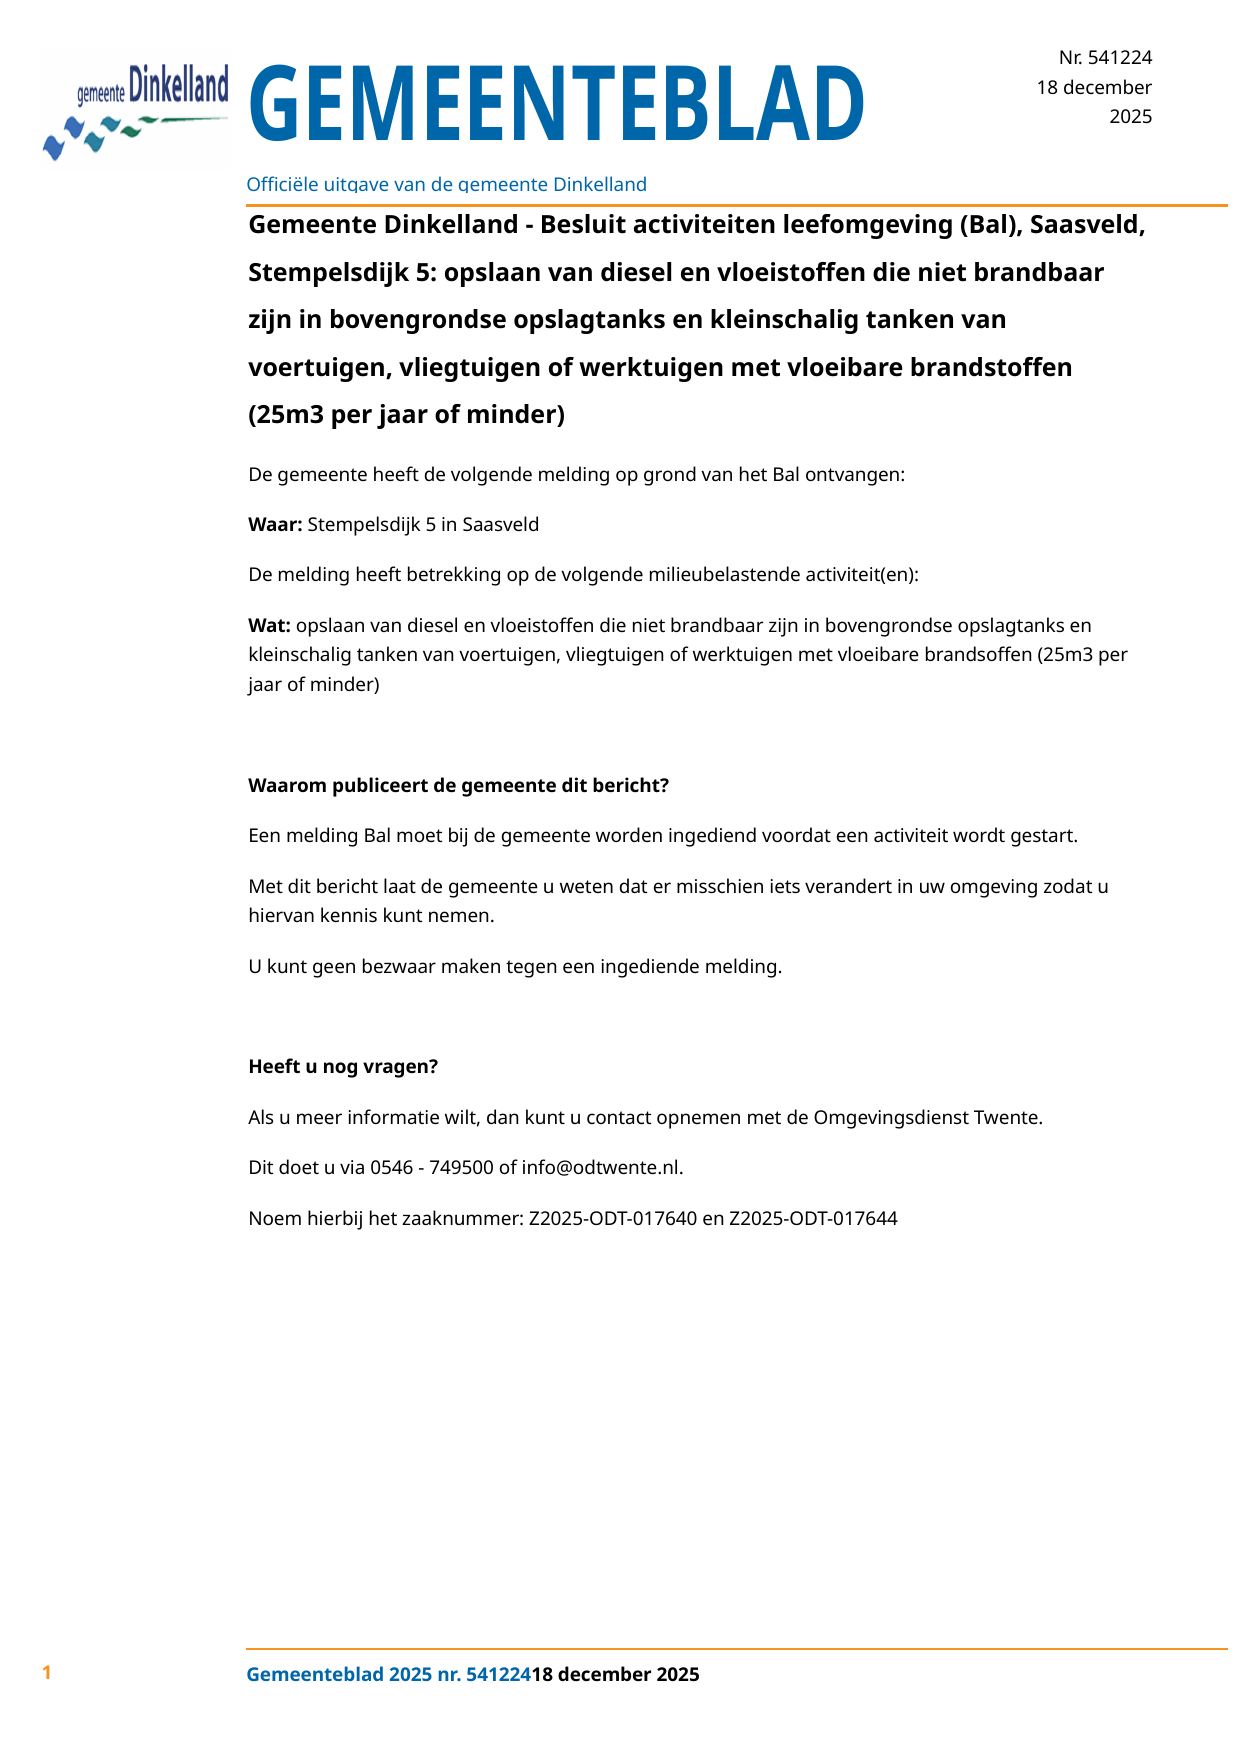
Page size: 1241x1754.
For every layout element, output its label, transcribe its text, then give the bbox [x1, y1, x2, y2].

text Dit doet u via 0546 - 749500 of info@odtwente.nl. [248, 1154, 1152, 1180]
text Met dit bericht laat de gemeente u weten dat er misschien iets verandert in uw omgeving zodat u hiervan kennis kunt nemen. [248, 873, 1152, 928]
text Een melding Bal moet bij de gemeente worden ingediend voordat een activiteit wordt gestart. [248, 822, 1152, 848]
text U kunt geen bezwaar maken tegen een ingediende melding. [248, 953, 1152, 978]
text Waarom publiceert de gemeente dit bericht? [248, 772, 1152, 798]
text Waar: Stempelsdijk 5 in Saasveld [248, 511, 1152, 537]
text Gemeente Dinkelland - Besluit activiteiten leefomgeving (Bal), Saasveld, Stempelsdijk 5: opslaan van diesel en vloeistoffen die niet brandbaar zijn in bovengrondse opslagtanks en kleinschalig tanken van voertuigen, vliegtuigen of werktuigen met vloeibare brandstoffen (25m3 per jaar of minder) [248, 207, 1152, 431]
text Als u meer informatie wilt, dan kunt u contact opnemen met de Omgevingsdienst Twente. [248, 1104, 1152, 1130]
text De melding heeft betrekking op de volgende milieubelastende activiteit(en): [248, 562, 1152, 587]
picture [41, 47, 231, 172]
text Noem hierbij het zaaknummer: Z2025-ODT-017640 en Z2025-ODT-017644 [248, 1205, 1152, 1231]
text Heeft u nog vragen? [248, 1054, 1152, 1079]
text Wat: opslaan van diesel en vloeistoffen die niet brandbaar zijn in bovengrondse opslagtanks en kleinschalig tanken van voertuigen, vliegtuigen of werktuigen met vloeibare brandsoffen (25m3 per jaar of minder) [248, 612, 1152, 697]
text De gemeente heeft de volgende melding op grond van het Bal ontvangen: [248, 461, 1152, 486]
